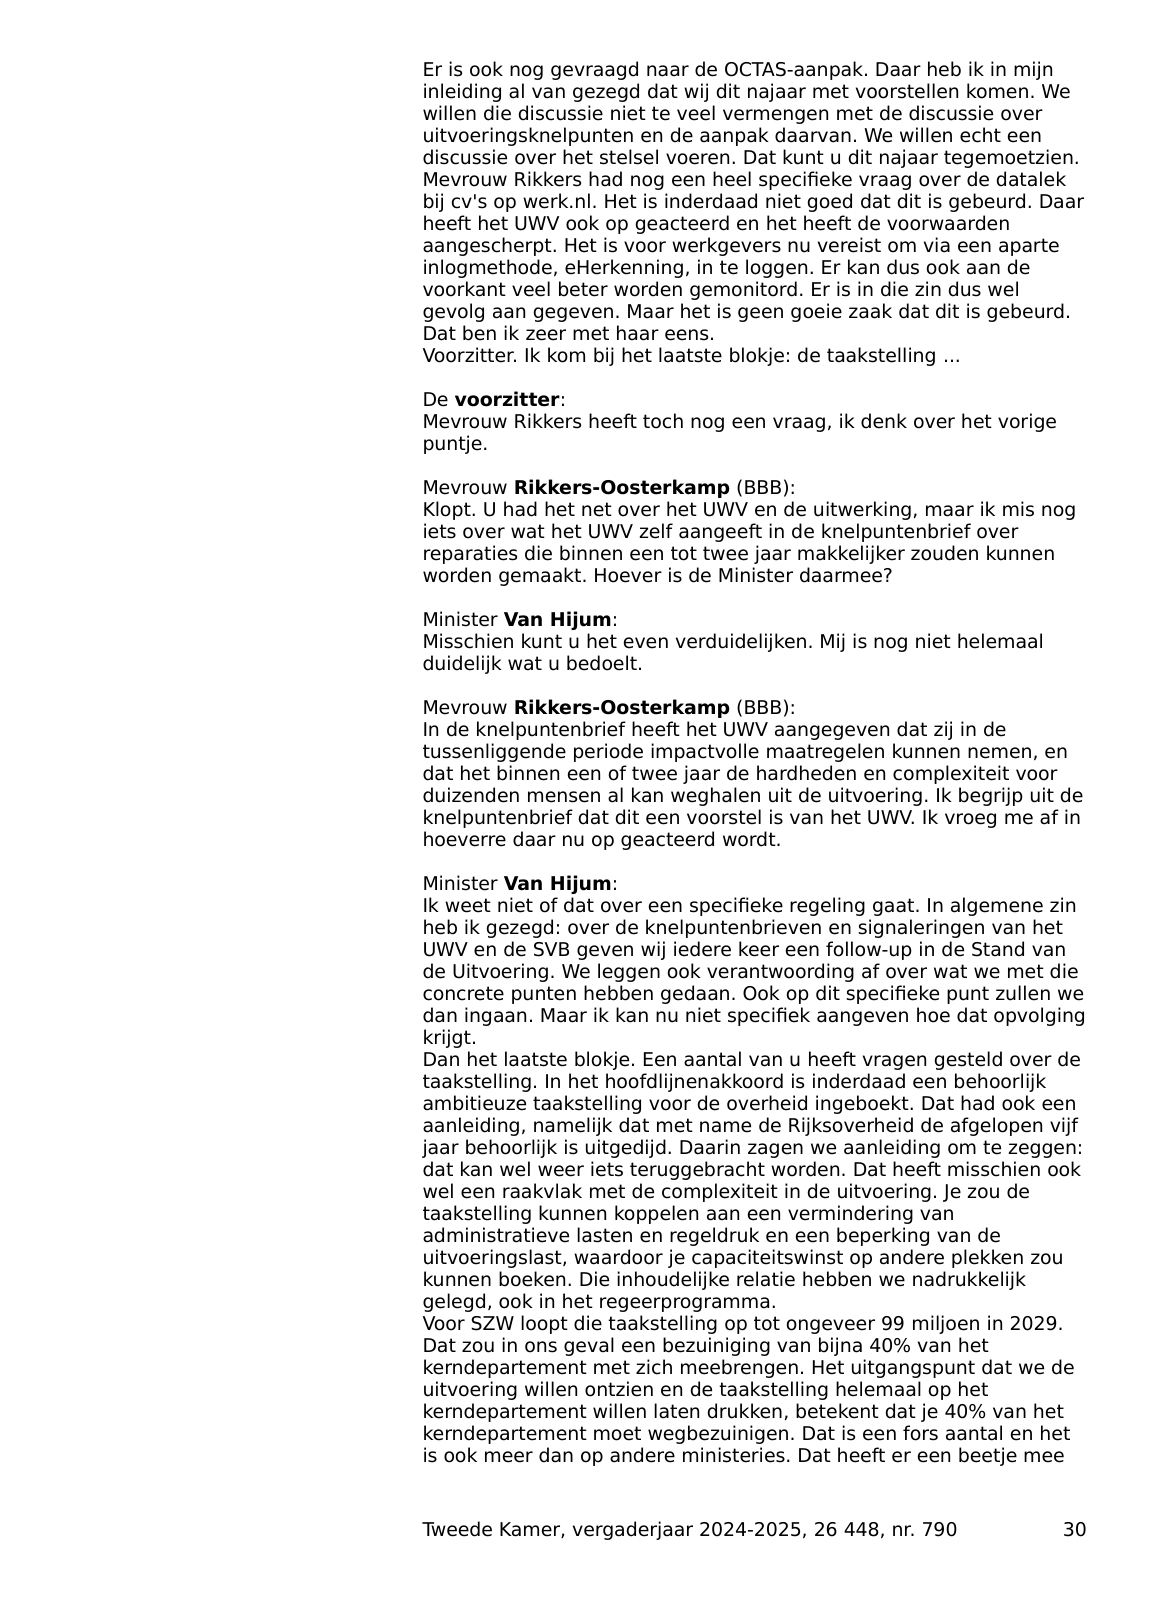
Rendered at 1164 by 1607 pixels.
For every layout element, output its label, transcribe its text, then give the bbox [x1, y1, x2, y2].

text Mevrouw Rikkers heeft toch nog een vraag, ik denk over het vorige puntje. [422, 411, 1087, 455]
text Mevrouw Rikkers had nog een heel specifieke vraag over de datalek bij cv's op werk.nl. Het is inderdaad niet goed dat dit is gebeurd. Daar heeft het UWV ook op geacteerd en het heeft de voorwaarden aangescherpt. Het is voor werkgevers nu vereist om via een aparte inlogmethode, eHerkenning, in te loggen. Er kan dus ook aan de voorkant veel beter worden gemonitord. Er is in die zin dus wel gevolg aan gegeven. Maar het is geen goeie zaak dat dit is gebeurd. Dat ben ik zeer met haar eens. [422, 169, 1087, 345]
text Mevrouw Rikkers-Oosterkamp (BBB): [422, 697, 1087, 719]
text Klopt. U had het net over het UWV en de uitwerking, maar ik mis nog iets over wat het UWV zelf aangeeft in de knelpuntenbrief over reparaties die binnen een tot twee jaar makkelijker zouden kunnen worden gemaakt. Hoever is de Minister daarmee? [422, 499, 1087, 587]
text Minister Van Hijum: [422, 873, 1087, 895]
text Ik weet niet of dat over een specifieke regeling gaat. In algemene zin heb ik gezegd: over de knelpuntenbrieven en signaleringen van het UWV en de SVB geven wij iedere keer een follow-up in de Stand van de Uitvoering. We leggen ook verantwoording af over wat we met die concrete punten hebben gedaan. Ook op dit specifieke punt zullen we dan ingaan. Maar ik kan nu niet specifiek aangeven hoe dat opvolging krijgt. [422, 895, 1087, 1049]
text Misschien kunt u het even verduidelijken. Mij is nog niet helemaal duidelijk wat u bedoelt. [422, 631, 1087, 675]
text Voorzitter. Ik kom bij het laatste blokje: de taakstelling ... [422, 345, 1087, 367]
text Voor SZW loopt die taakstelling op tot ongeveer 99 miljoen in 2029. Dat zou in ons geval een bezuiniging van bijna 40% van het kerndepartement met zich meebrengen. Het uitgangspunt dat we de uitvoering willen ontzien en de taakstelling helemaal op het kerndepartement willen laten drukken, betekent dat je 40% van het kerndepartement moet wegbezuinigen. Dat is een fors aantal en het is ook meer dan op andere ministeries. Dat heeft er een beetje mee [422, 1313, 1087, 1467]
text In de knelpuntenbrief heeft het UWV aangegeven dat zij in de tussenliggende periode impactvolle maatregelen kunnen nemen, en dat het binnen een of twee jaar de hardheden en complexiteit voor duizenden mensen al kan weghalen uit de uitvoering. Ik begrijp uit de knelpuntenbrief dat dit een voorstel is van het UWV. Ik vroeg me af in hoeverre daar nu op geacteerd wordt. [422, 719, 1087, 851]
text Dan het laatste blokje. Een aantal van u heeft vragen gesteld over de taakstelling. In het hoofdlijnenakkoord is inderdaad een behoorlijk ambitieuze taakstelling voor de overheid ingeboekt. Dat had ook een aanleiding, namelijk dat met name de Rijksoverheid de afgelopen vijf jaar behoorlijk is uitgedijd. Daarin zagen we aanleiding om te zeggen: dat kan wel weer iets teruggebracht worden. Dat heeft misschien ook wel een raakvlak met de complexiteit in de uitvoering. Je zou de taakstelling kunnen koppelen aan een vermindering van administratieve lasten en regeldruk en een beperking van de uitvoeringslast, waardoor je capaciteitswinst op andere plekken zou kunnen boeken. Die inhoudelijke relatie hebben we nadrukkelijk gelegd, ook in het regeerprogramma. [422, 1049, 1087, 1313]
text Minister Van Hijum: [422, 609, 1087, 631]
text Mevrouw Rikkers-Oosterkamp (BBB): [422, 477, 1087, 499]
text Er is ook nog gevraagd naar de OCTAS-aanpak. Daar heb ik in mijn inleiding al van gezegd dat wij dit najaar met voorstellen komen. We willen die discussie niet te veel vermengen met de discussie over uitvoeringsknelpunten en de aanpak daarvan. We willen echt een discussie over het stelsel voeren. Dat kunt u dit najaar tegemoetzien. [422, 59, 1087, 169]
text De voorzitter: [422, 389, 1087, 411]
